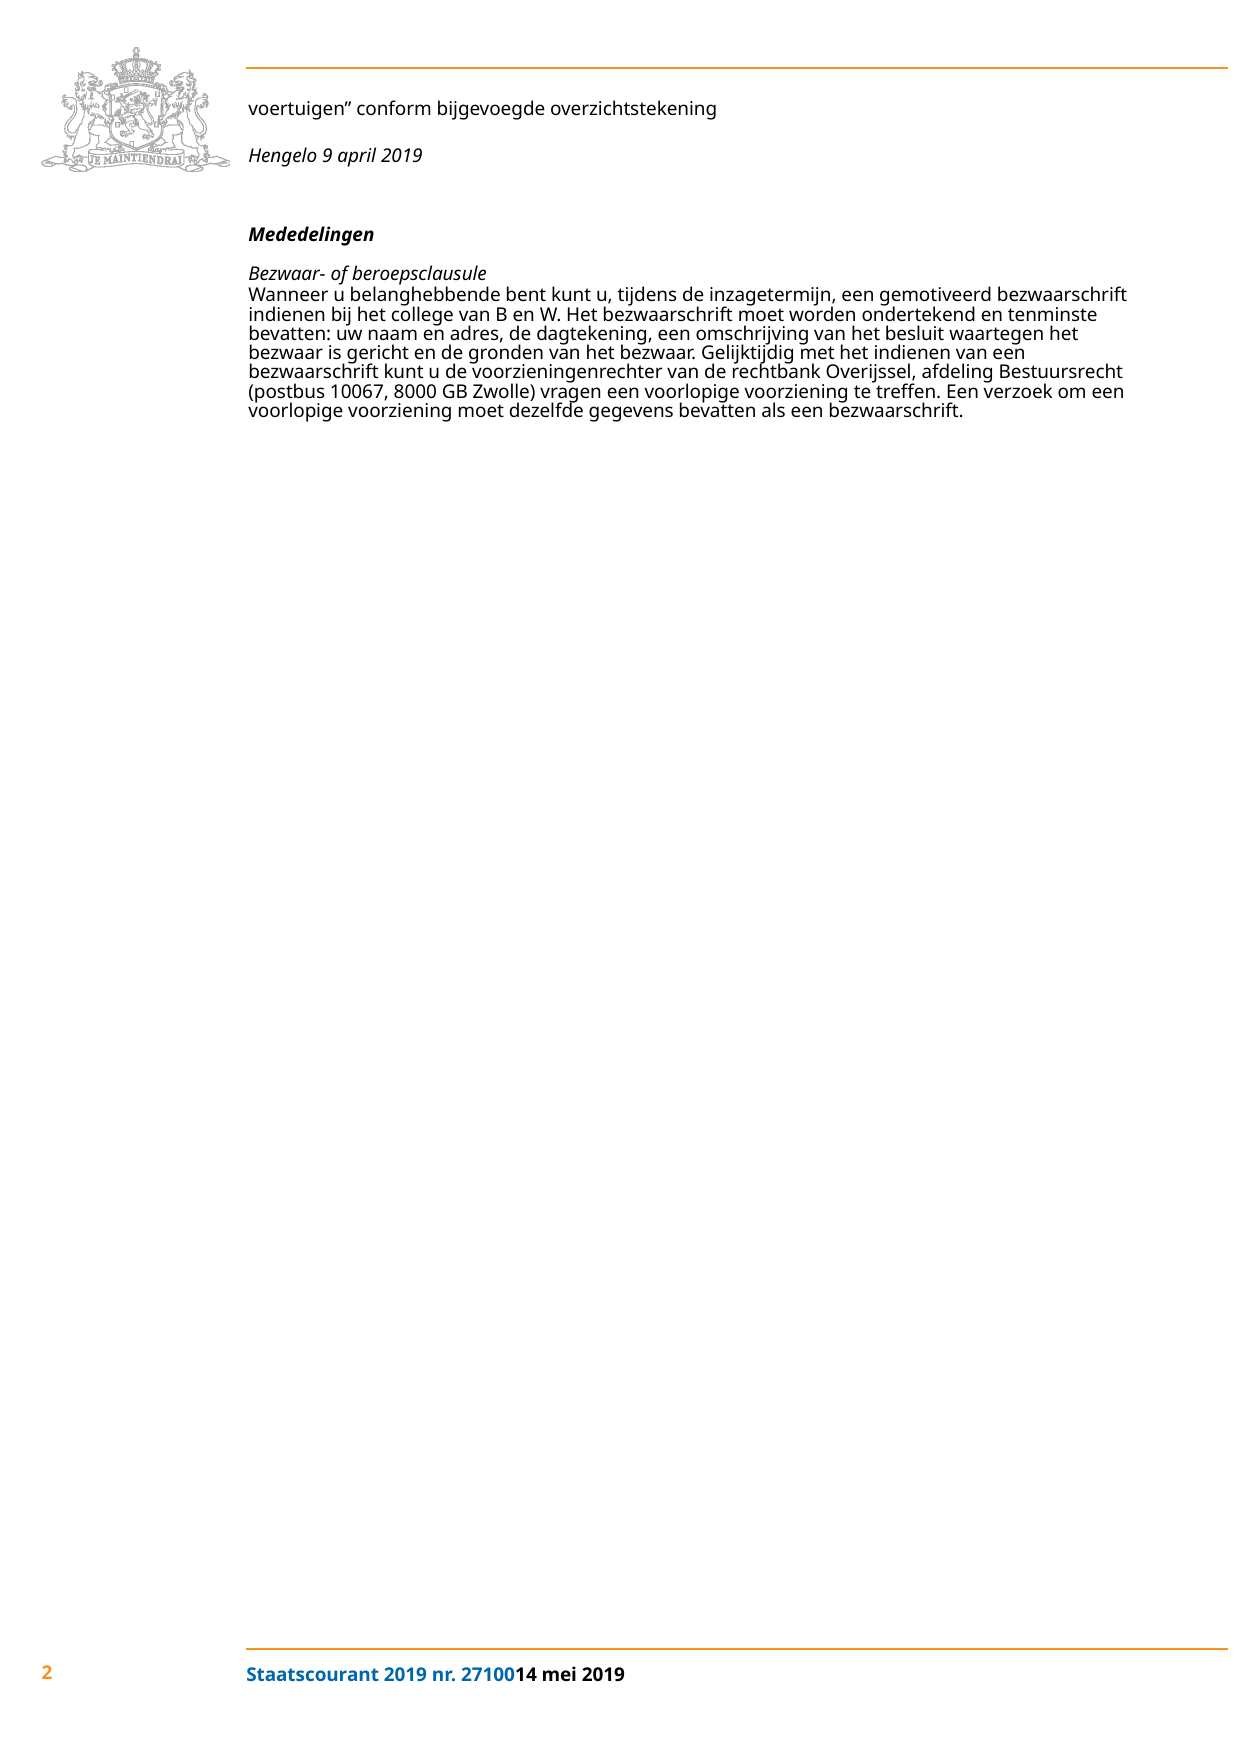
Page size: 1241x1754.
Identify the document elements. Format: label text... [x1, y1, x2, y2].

picture [41, 47, 231, 172]
text Mededelingen [248, 221, 1152, 247]
text Wanneer u belanghebbende bent kunt u, tijdens de inzagetermijn, een gemotiveerd bezwaarschrift indienen bij het college van B en W. Het bezwaarschrift moet worden ondertekend en tenminste bevatten: uw naam en adres, de dagtekening, een omschrijving van het besluit waartegen het bezwaar is gericht en de gronden van het bezwaar. Gelijktijdig met het indienen van een bezwaarschrift kunt u de voorzieningenrechter van de rechtbank Overijssel, afdeling Bestuursrecht (postbus 10067, 8000 GB Zwolle) vragen een voorlopige voorziening te treffen. Een verzoek om een voorlopige voorziening moet dezelfde gegevens bevatten als een bezwaarschrift. [248, 286, 1152, 421]
text voertuigen” conform bijgevoegde overzichtstekening [248, 95, 1152, 121]
text Bezwaar- of beroepsclausule [248, 261, 1152, 286]
text Hengelo 9 april 2019 [248, 143, 1152, 168]
